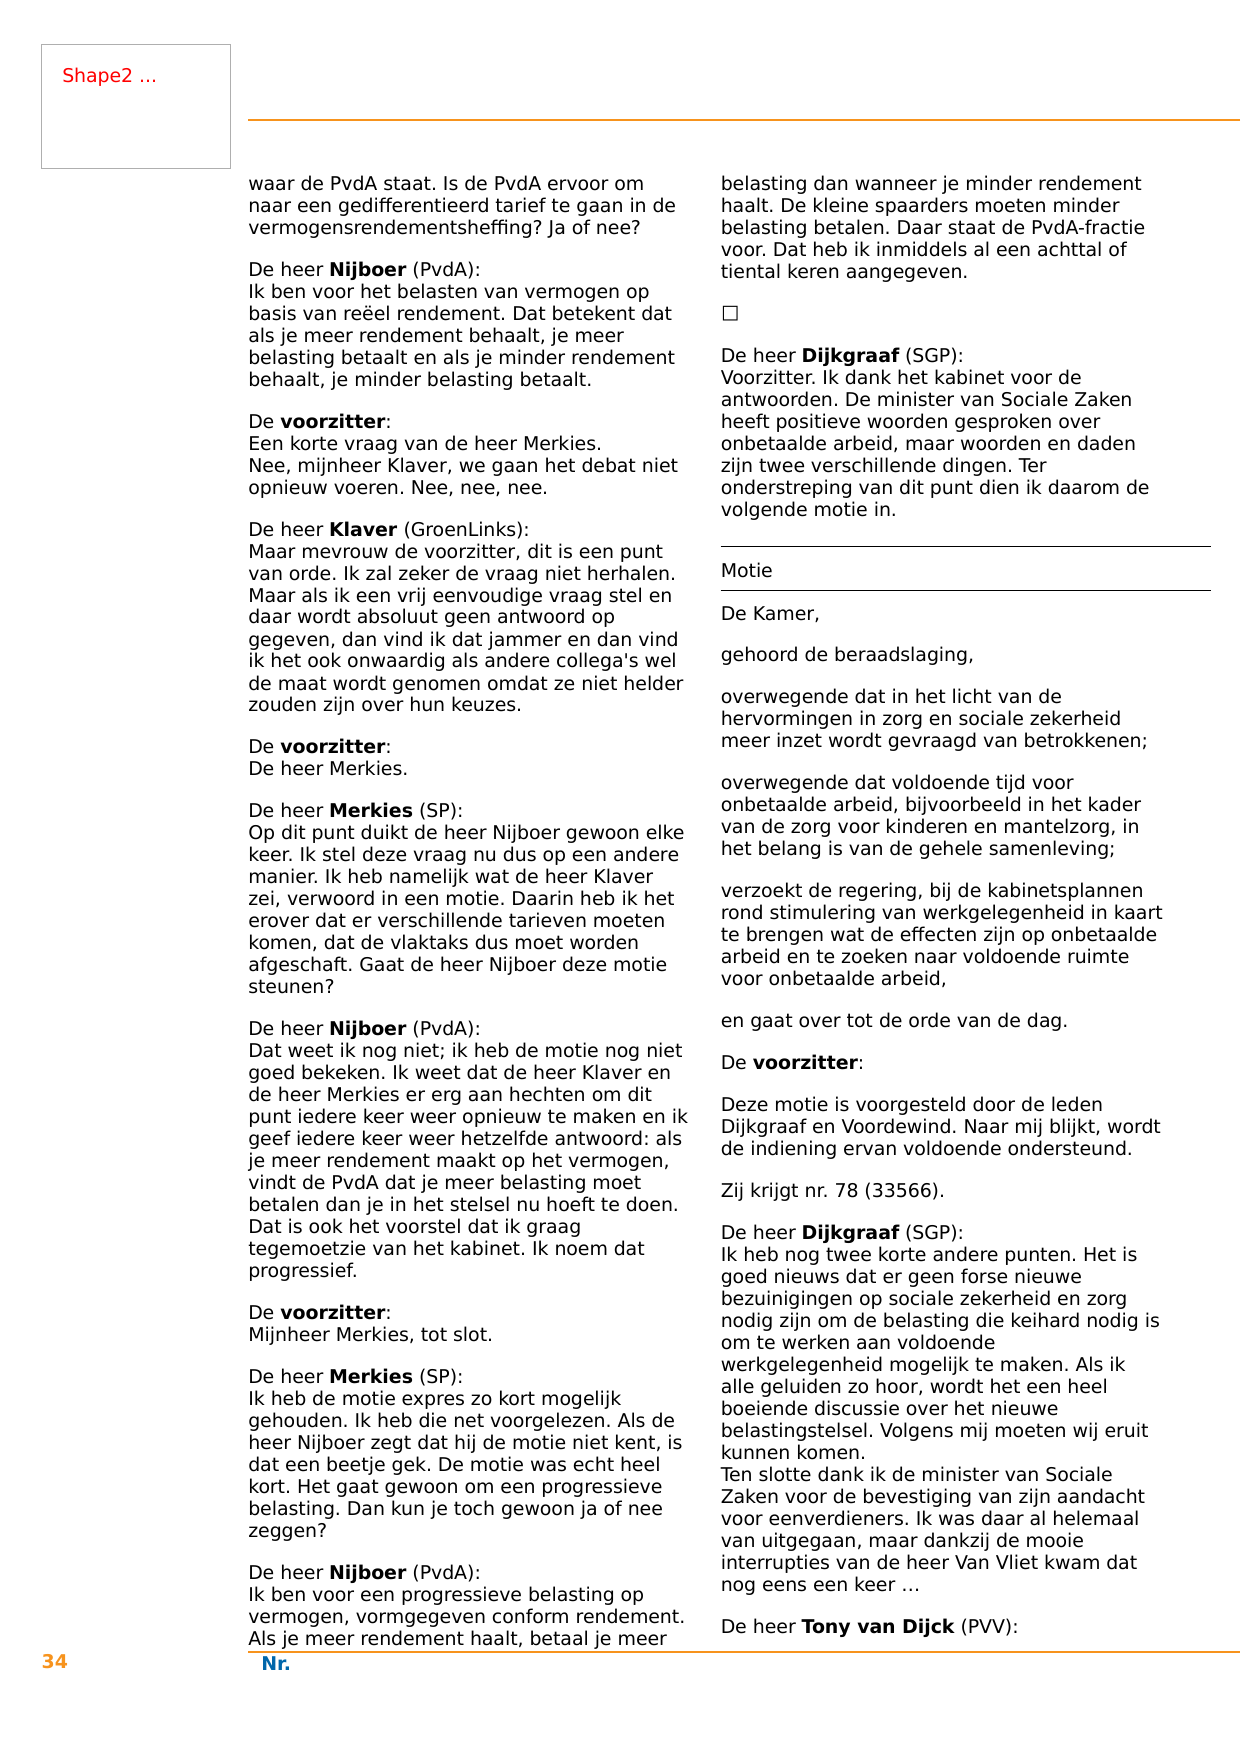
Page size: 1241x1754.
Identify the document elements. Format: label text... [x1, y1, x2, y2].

text Ten slotte dank ik de minister van Sociale Zaken voor de bevestiging van zijn aandacht voor eenverdieners. Ik was daar al helemaal van uitgegaan, maar dankzij de mooie interrupties van de heer Van Vliet kwam dat nog eens een keer … [721, 1464, 1163, 1596]
text De voorzitter: [248, 1302, 691, 1324]
text De heer Nijboer (PvdA): [248, 1018, 691, 1040]
text De heer Merkies. [248, 758, 691, 780]
text overwegende dat in het licht van de hervormingen in zorg en sociale zekerheid meer inzet wordt gevraagd van betrokkenen; [721, 686, 1163, 752]
text Maar mevrouw de voorzitter, dit is een punt van orde. Ik zal zeker de vraag niet herhalen. Maar als ik een vrij eenvoudige vraag stel en daar wordt absoluut geen antwoord op gegeven, dan vind ik dat jammer en dan vind ik het ook onwaardig als andere collega's wel de maat wordt genomen omdat ze niet helder zouden zijn over hun keuzes. [248, 541, 691, 716]
text waar de PvdA staat. Is de PvdA ervoor om naar een gedifferentieerd tarief te gaan in de vermogensrendementsheffing? Ja of nee? [248, 173, 691, 239]
text gehoord de beraadslaging, [721, 644, 1163, 666]
text Op dit punt duikt de heer Nijboer gewoon elke keer. Ik stel deze vraag nu dus op een andere manier. Ik heb namelijk wat de heer Klaver zei, verwoord in een motie. Daarin heb ik het erover dat er verschillende tarieven moeten komen, dat de vlaktaks dus moet worden afgeschaft. Gaat de heer Nijboer deze motie steunen? [248, 822, 691, 998]
text Ik heb nog twee korte andere punten. Het is goed nieuws dat er geen forse nieuwe bezuinigingen op sociale zekerheid en zorg nodig zijn om de belasting die keihard nodig is om te werken aan voldoende werkgelegenheid mogelijk te maken. Als ik alle geluiden zo hoor, wordt het een heel boeiende discussie over het nieuwe belastingstelsel. Volgens mij moeten wij eruit kunnen komen. [721, 1244, 1163, 1464]
text verzoekt de regering, bij de kabinetsplannen rond stimulering van werkgelegenheid in kaart te brengen wat de effecten zijn op onbetaalde arbeid en te zoeken naar voldoende ruimte voor onbetaalde arbeid, [721, 880, 1163, 990]
text De voorzitter: [721, 1052, 1163, 1074]
text Ik ben voor een progressieve belasting op vermogen, vormgegeven conform rendement. Als je meer rendement haalt, betaal je meer [248, 1584, 691, 1649]
text De heer Dijkgraaf (SGP): [721, 1222, 1163, 1244]
text Ik ben voor het belasten van vermogen op basis van reëel rendement. Dat betekent dat als je meer rendement behaalt, je meer belasting betaalt en als je minder rendement behaalt, je minder belasting betaalt. [248, 281, 691, 391]
text overwegende dat voldoende tijd voor onbetaalde arbeid, bijvoorbeeld in het kader van de zorg voor kinderen en mantelzorg, in het belang is van de gehele samenleving; [721, 772, 1163, 860]
text Deze motie is voorgesteld door de leden Dijkgraaf en Voordewind. Naar mij blijkt, wordt de indiening ervan voldoende ondersteund. [721, 1094, 1163, 1160]
text De heer Dijkgraaf (SGP): [721, 345, 1163, 367]
text De heer Nijboer (PvdA): [248, 1562, 691, 1584]
text en gaat over tot de orde van de dag. [721, 1010, 1163, 1032]
text ⬜ [721, 303, 1163, 325]
text De heer Merkies (SP): [248, 1366, 691, 1388]
text Nee, mijnheer Klaver, we gaan het debat niet opnieuw voeren. Nee, nee, nee. [248, 454, 691, 498]
text De voorzitter: [248, 736, 691, 758]
text De heer Nijboer (PvdA): [248, 259, 691, 281]
text Een korte vraag van de heer Merkies. [248, 433, 691, 454]
text De heer Tony van Dijck (PVV): [721, 1616, 1163, 1638]
text Voorzitter. Ik dank het kabinet voor de antwoorden. De minister van Sociale Zaken heeft positieve woorden gesproken over onbetaalde arbeid, maar woorden en daden zijn twee verschillende dingen. Ter onderstreping van dit punt dien ik daarom de volgende motie in. [721, 367, 1163, 521]
text De heer Merkies (SP): [248, 800, 691, 822]
text Ik heb de motie expres zo kort mogelijk gehouden. Ik heb die net voorgelezen. Als de heer Nijboer zegt dat hij de motie niet kent, is dat een beetje gek. De motie was echt heel kort. Het gaat gewoon om een progressieve belasting. Dan kun je toch gewoon ja of nee zeggen? [248, 1388, 691, 1542]
text belasting dan wanneer je minder rendement haalt. De kleine spaarders moeten minder belasting betalen. Daar staat de PvdA-fractie voor. Dat heb ik inmiddels al een achttal of tiental keren aangegeven. [721, 173, 1163, 283]
text De Kamer, [721, 602, 1163, 624]
text Zij krijgt nr. 78 (33566). [721, 1180, 1163, 1202]
text De heer Klaver (GroenLinks): [248, 518, 691, 541]
text Dat weet ik nog niet; ik heb de motie nog niet goed bekeken. Ik weet dat de heer Klaver en de heer Merkies er erg aan hechten om dit punt iedere keer weer opnieuw te maken en ik geef iedere keer weer hetzelfde antwoord: als je meer rendement maakt op het vermogen, vindt de PvdA dat je meer belasting moet betalen dan je in het stelsel nu hoeft te doen. Dat is ook het voorstel dat ik graag tegemoetzie van het kabinet. Ik noem dat progressief. [248, 1040, 691, 1282]
text De voorzitter: [248, 411, 691, 433]
text Mijnheer Merkies, tot slot. [248, 1324, 691, 1346]
text Motie [721, 560, 1163, 582]
